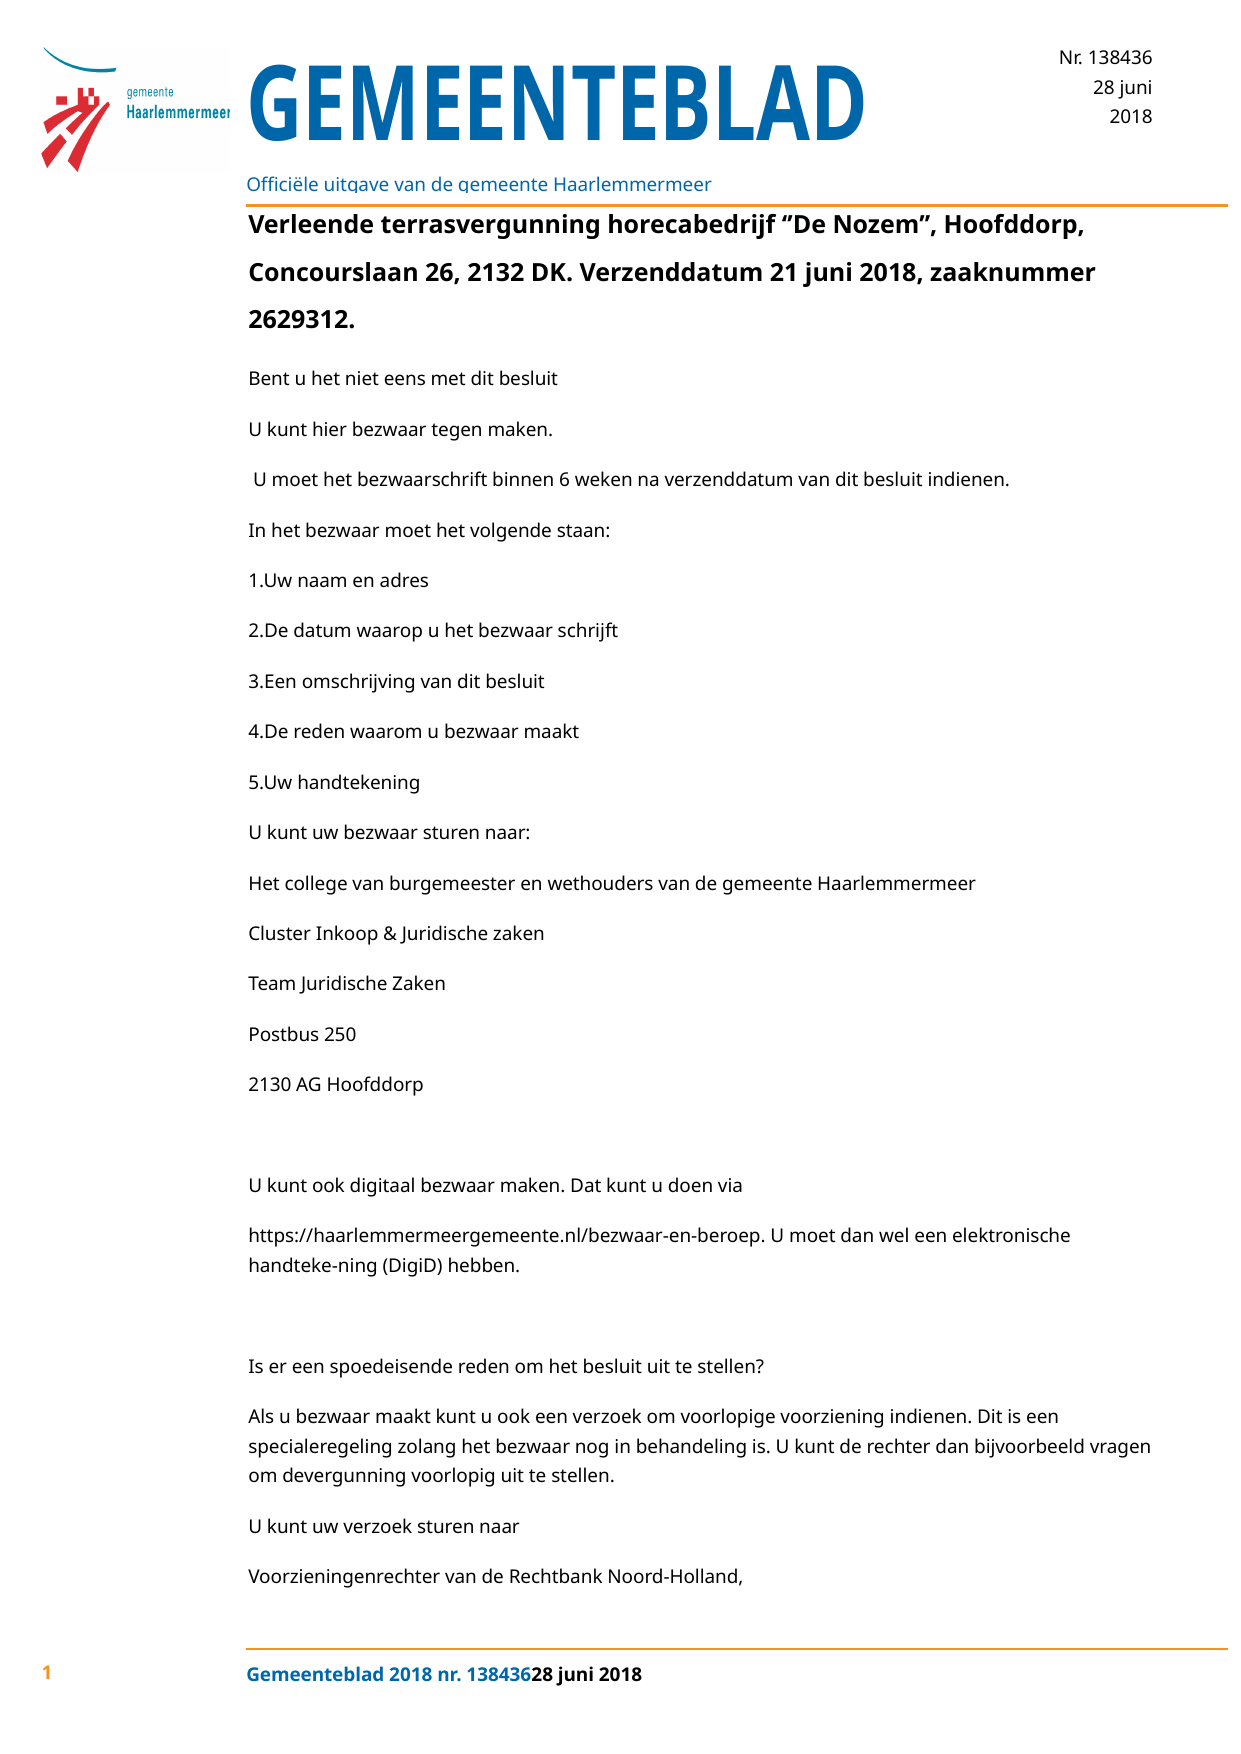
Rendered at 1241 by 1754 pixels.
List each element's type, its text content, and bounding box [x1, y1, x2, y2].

text Als u bezwaar maakt kunt u ook een verzoek om voorlopige voorziening indienen. Dit is een specialeregeling zolang het bezwaar nog in behandeling is. U kunt de rechter dan bijvoorbeeld vragen om devergunning voorlopig uit te stellen. [248, 1403, 1152, 1488]
text 2130 AG Hoofddorp [248, 1071, 1152, 1097]
text U kunt hier bezwaar tegen maken. [248, 416, 1152, 442]
text U kunt uw verzoek sturen naar [248, 1513, 1152, 1539]
text Voorzieningenrechter van de Rechtbank Noord-Holland, [248, 1563, 1152, 1589]
text Team Juridische Zaken [248, 971, 1152, 996]
text In het bezwaar moet het volgende staan: [248, 517, 1152, 542]
text 3.Een omschrijving van dit besluit [248, 668, 1152, 694]
text 4.De reden waarom u bezwaar maakt [248, 718, 1152, 744]
text Is er een spoedeisende reden om het besluit uit te stellen? [248, 1353, 1152, 1379]
text Postbus 250 [248, 1021, 1152, 1047]
text 5.Uw handtekening [248, 769, 1152, 794]
text Cluster Inkoop & Juridische zaken [248, 920, 1152, 946]
text Het college van burgemeester en wethouders van de gemeente Haarlemmermeer [248, 870, 1152, 895]
text 2.De datum waarop u het bezwaar schrijft [248, 618, 1152, 643]
text https://haarlemmermeergemeente.nl/bezwaar-en-beroep. U moet dan wel een elektronische handteke-ning (DigiD) hebben. [248, 1223, 1152, 1278]
text U moet het bezwaarschrift binnen 6 weken na verzenddatum van dit besluit indienen. [248, 466, 1152, 492]
text U kunt uw bezwaar sturen naar: [248, 819, 1152, 845]
picture [41, 47, 231, 172]
text 1.Uw naam en adres [248, 567, 1152, 593]
text Bent u het niet eens met dit besluit [248, 366, 1152, 391]
text Verleende terrasvergunning horecabedrijf ‘’De Nozem’’, Hoofddorp, Concourslaan 26, 2132 DK. Verzenddatum 21 juni 2018, zaaknummer 2629312. [248, 207, 1152, 336]
text U kunt ook digitaal bezwaar maken. Dat kunt u doen via [248, 1172, 1152, 1198]
